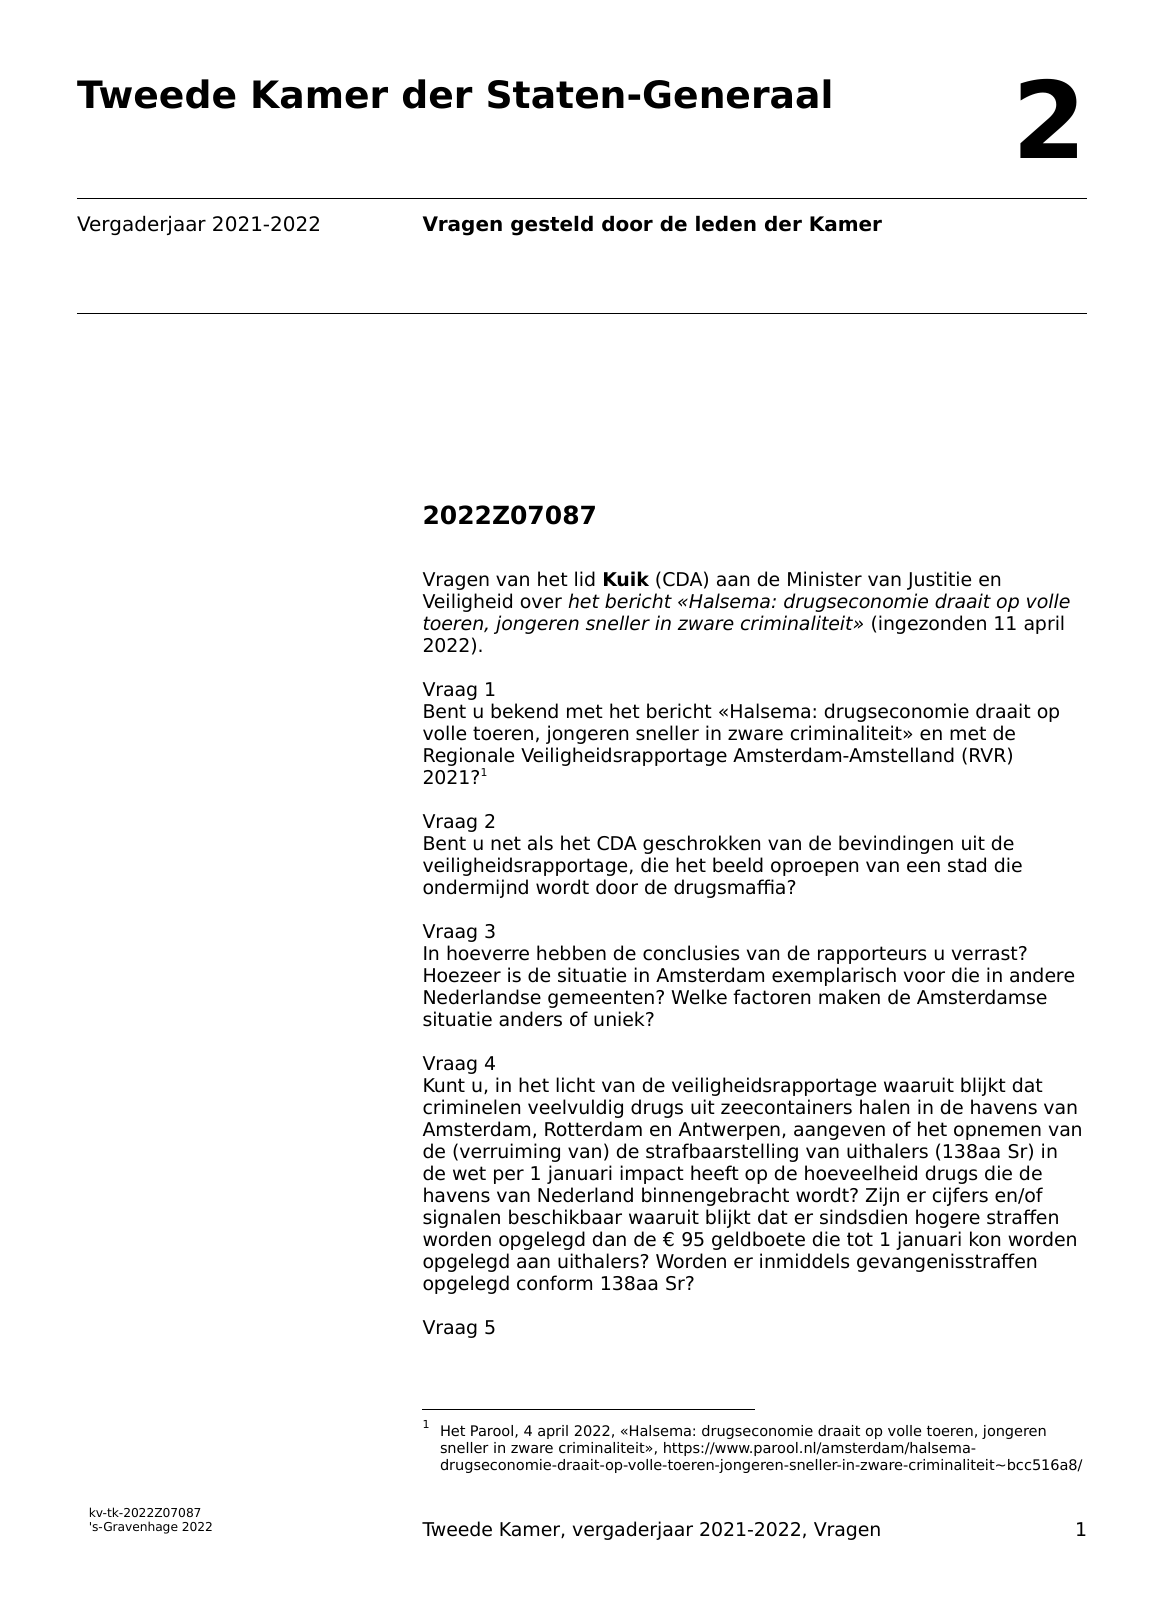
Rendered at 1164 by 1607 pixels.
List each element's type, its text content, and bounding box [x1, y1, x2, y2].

table_header Tweede Kamer der Staten-Generaal [77, 59, 886, 198]
text Bent u bekend met het bericht «Halsema: drugseconomie draait op volle toeren, jongeren sneller in zware criminaliteit» en met de Regionale Veiligheidsrapportage Amsterdam-Amstelland (RVR) 2021? [422, 701, 1087, 789]
text Vragen van het lid Kuik (CDA) aan de Minister van Justitie en Veiligheid over het bericht «Halsema: drugseconomie draait op volle toeren, jongeren sneller in zware criminaliteit» (ingezonden 11 april 2022). [422, 569, 1087, 657]
text Vraag 5 [422, 1317, 1087, 1339]
text kv-tk-2022Z07087 [88, 1506, 323, 1520]
text Bent u net als het CDA geschrokken van de bevindingen uit de veiligheidsrapportage, die het beeld oproepen van een stad die ondermijnd wordt door de drugsmaffia? [422, 833, 1087, 899]
text Vraag 2 [422, 811, 1087, 833]
table_cell Vergaderjaar 2021-2022 [77, 199, 422, 313]
table_header 2 [886, 59, 1087, 198]
text Vraag 1 [422, 679, 1087, 701]
text Het Parool, 4 april 2022, «Halsema: drugseconomie draait op volle toeren, jongeren sneller in zware criminaliteit», https://www.parool.nl/amsterdam/halsema-drugseconomie-draait-op-volle-toeren-jongeren-sneller-in-zware-criminaliteit~bcc516a8/ [422, 1418, 1087, 1474]
text Vraag 3 [422, 921, 1087, 943]
text In hoeverre hebben de conclusies van de rapporteurs u verrast? Hoezeer is de situatie in Amsterdam exemplarisch voor die in andere Nederlandse gemeenten? Welke factoren maken de Amsterdamse situatie anders of uniek? [422, 943, 1087, 1031]
table_cell Vragen gesteld door de leden der Kamer [422, 199, 1087, 313]
text Vraag 4 [422, 1053, 1087, 1075]
text 2022Z07087 [422, 501, 1087, 531]
text Kunt u, in het licht van de veiligheidsrapportage waaruit blijkt dat criminelen veelvuldig drugs uit zeecontainers halen in de havens van Amsterdam, Rotterdam en Antwerpen, aangeven of het opnemen van de (verruiming van) de strafbaarstelling van uithalers (138aa Sr) in de wet per 1 januari impact heeft op de hoeveelheid drugs die de havens van Nederland binnengebracht wordt? Zijn er cijfers en/of signalen beschikbaar waaruit blijkt dat er sindsdien hogere straffen worden opgelegd dan de € 95 geldboete die tot 1 januari kon worden opgelegd aan uithalers? Worden er inmiddels gevangenisstraffen opgelegd conform 138aa Sr? [422, 1075, 1087, 1295]
text 's-Gravenhage 2022 [88, 1520, 323, 1534]
